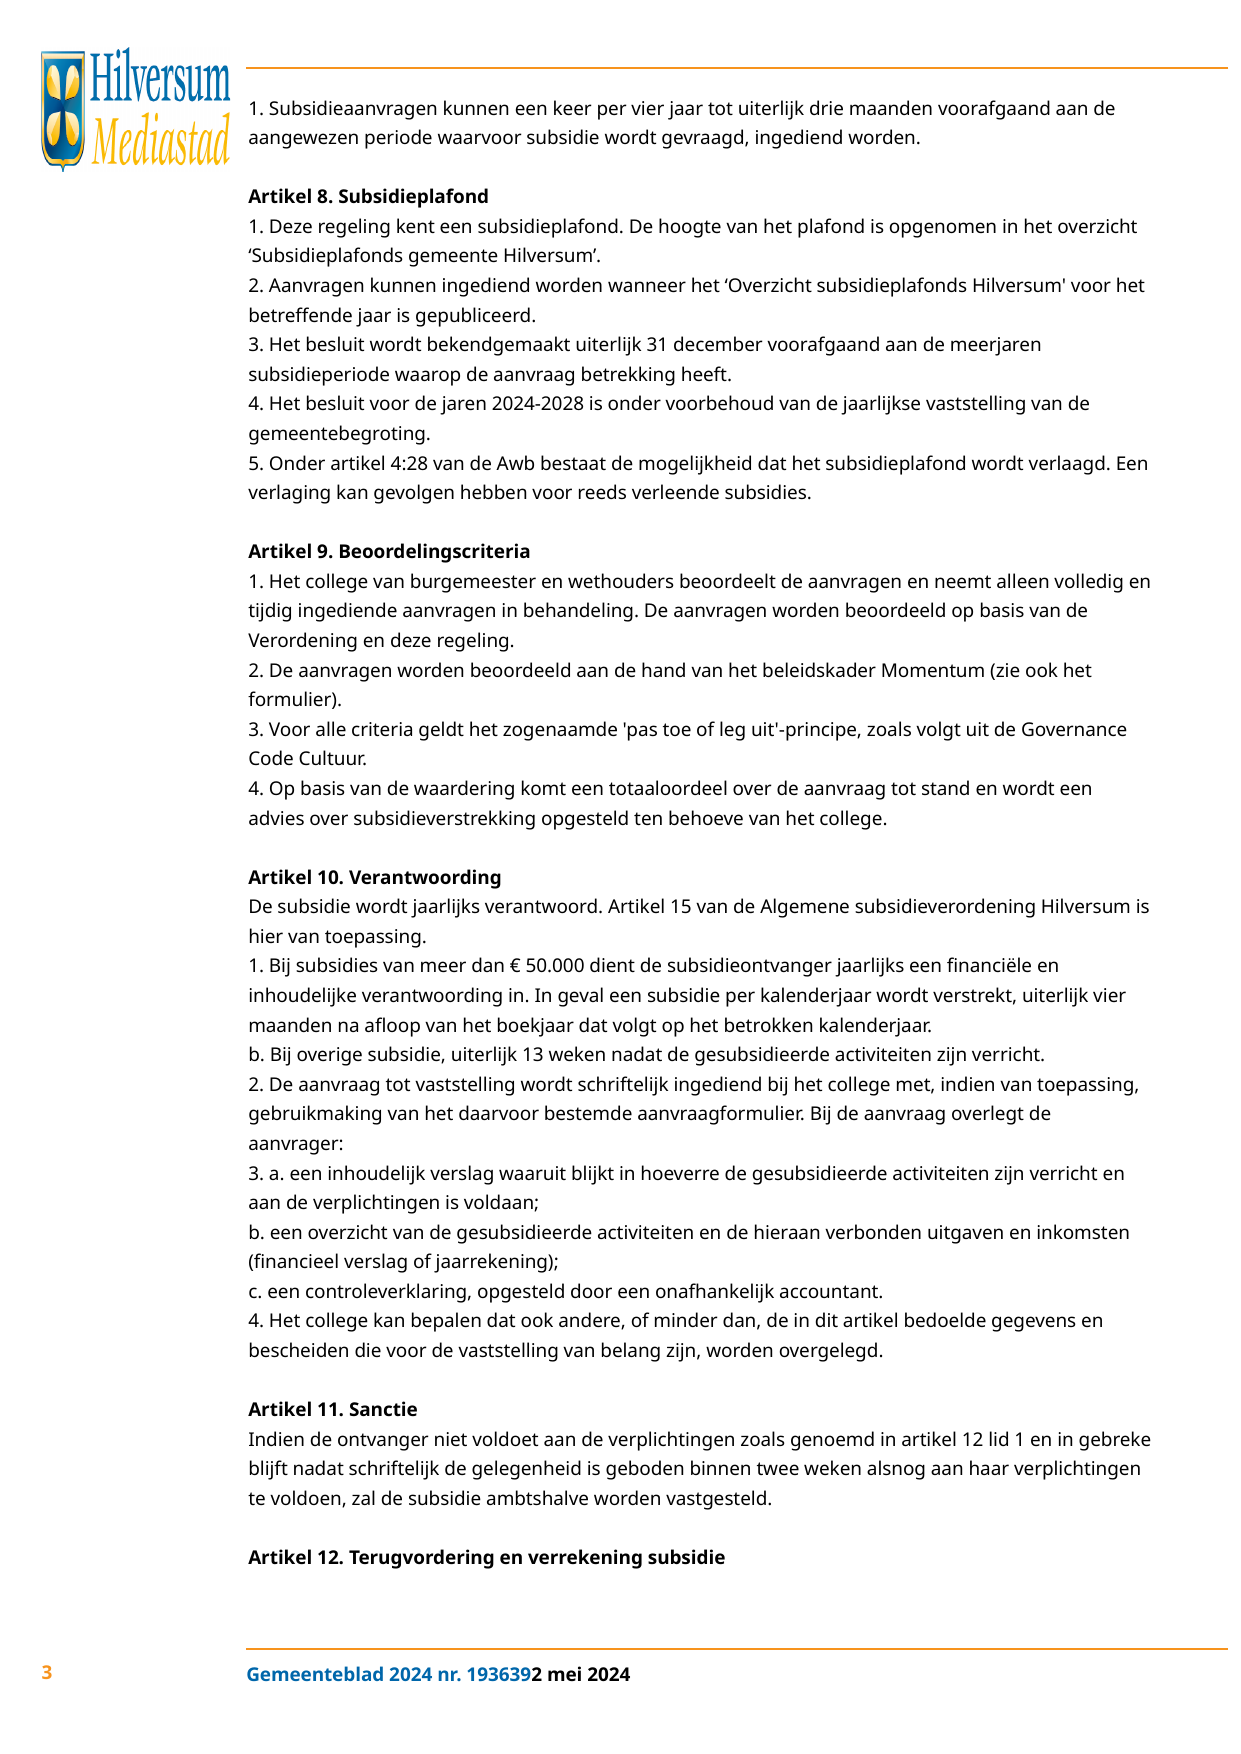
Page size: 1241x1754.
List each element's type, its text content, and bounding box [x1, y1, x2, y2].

text 4. Het besluit voor de jaren 2024-2028 is onder voorbehoud van de jaarlijkse vaststelling van de gemeentebegroting. [248, 391, 1152, 446]
text b. een overzicht van de gesubsidieerde activiteiten en de hieraan verbonden uitgaven en inkomsten (financieel verslag of jaarrekening); [248, 1219, 1152, 1274]
text c. een controleverklaring, opgesteld door een onafhankelijk accountant. [248, 1278, 1152, 1304]
text 5. Onder artikel 4:28 van de Awb bestaat de mogelijkheid dat het subsidieplafond wordt verlaagd. Een verlaging kan gevolgen hebben voor reeds verleende subsidies. [248, 450, 1152, 505]
text 3. Het besluit wordt bekendgemaakt uiterlijk 31 december voorafgaand aan de meerjaren subsidieperiode waarop de aanvraag betrekking heeft. [248, 331, 1152, 387]
text 1. Subsidieaanvragen kunnen een keer per vier jaar tot uiterlijk drie maanden voorafgaand aan de aangewezen periode waarvoor subsidie wordt gevraagd, ingediend worden. [248, 95, 1152, 150]
text Artikel 9. Beoordelingscriteria [248, 538, 1152, 564]
text 1. Bij subsidies van meer dan € 50.000 dient de subsidieontvanger jaarlijks een financiële en inhoudelijke verantwoording in. In geval een subsidie per kalenderjaar wordt verstrekt, uiterlijk vier maanden na afloop van het boekjaar dat volgt op het betrokken kalenderjaar. [248, 953, 1152, 1038]
text 2. Aanvragen kunnen ingediend worden wanneer het ‘Overzicht subsidieplafonds Hilversum' voor het betreffende jaar is gepubliceerd. [248, 272, 1152, 328]
text 1. Deze regeling kent een subsidieplafond. De hoogte van het plafond is opgenomen in het overzicht ‘Subsidieplafonds gemeente Hilversum’. [248, 213, 1152, 268]
text Artikel 8. Subsidieplafond [248, 183, 1152, 209]
text De subsidie wordt jaarlijks verantwoord. Artikel 15 van de Algemene subsidieverordening Hilversum is hier van toepassing. [248, 893, 1152, 949]
text 2. De aanvragen worden beoordeeld aan de hand van het beleidskader Momentum (zie ook het formulier). [248, 657, 1152, 712]
picture [41, 47, 231, 172]
text 2. De aanvraag tot vaststelling wordt schriftelijk ingediend bij het college met, indien van toepassing, gebruikmaking van het daarvoor bestemde aanvraagformulier. Bij de aanvraag overlegt de aanvrager: [248, 1071, 1152, 1156]
text 1. Het college van burgemeester en wethouders beoordeelt de aanvragen en neemt alleen volledig en tijdig ingediende aanvragen in behandeling. De aanvragen worden beoordeeld op basis van de Verordening en deze regeling. [248, 568, 1152, 653]
text Indien de ontvanger niet voldoet aan de verplichtingen zoals genoemd in artikel 12 lid 1 en in gebreke blijft nadat schriftelijk de gelegenheid is geboden binnen twee weken alsnog aan haar verplichtingen te voldoen, zal de subsidie ambtshalve worden vastgesteld. [248, 1426, 1152, 1511]
text Artikel 12. Terugvordering en verrekening subsidie [248, 1544, 1152, 1570]
text Artikel 10. Verantwoording [248, 864, 1152, 890]
text Artikel 11. Sanctie [248, 1396, 1152, 1422]
text 4. Op basis van de waardering komt een totaaloordeel over de aanvraag tot stand en wordt een advies over subsidieverstrekking opgesteld ten behoeve van het college. [248, 775, 1152, 831]
text 4. Het college kan bepalen dat ook andere, of minder dan, de in dit artikel bedoelde gegevens en bescheiden die voor de vaststelling van belang zijn, worden overgelegd. [248, 1308, 1152, 1363]
text 3. Voor alle criteria geldt het zogenaamde 'pas toe of leg uit'-principe, zoals volgt uit de Governance Code Cultuur. [248, 716, 1152, 771]
text b. Bij overige subsidie, uiterlijk 13 weken nadat de gesubsidieerde activiteiten zijn verricht. [248, 1041, 1152, 1067]
text 3. a. een inhoudelijk verslag waaruit blijkt in hoeverre de gesubsidieerde activiteiten zijn verricht en aan de verplichtingen is voldaan; [248, 1160, 1152, 1215]
